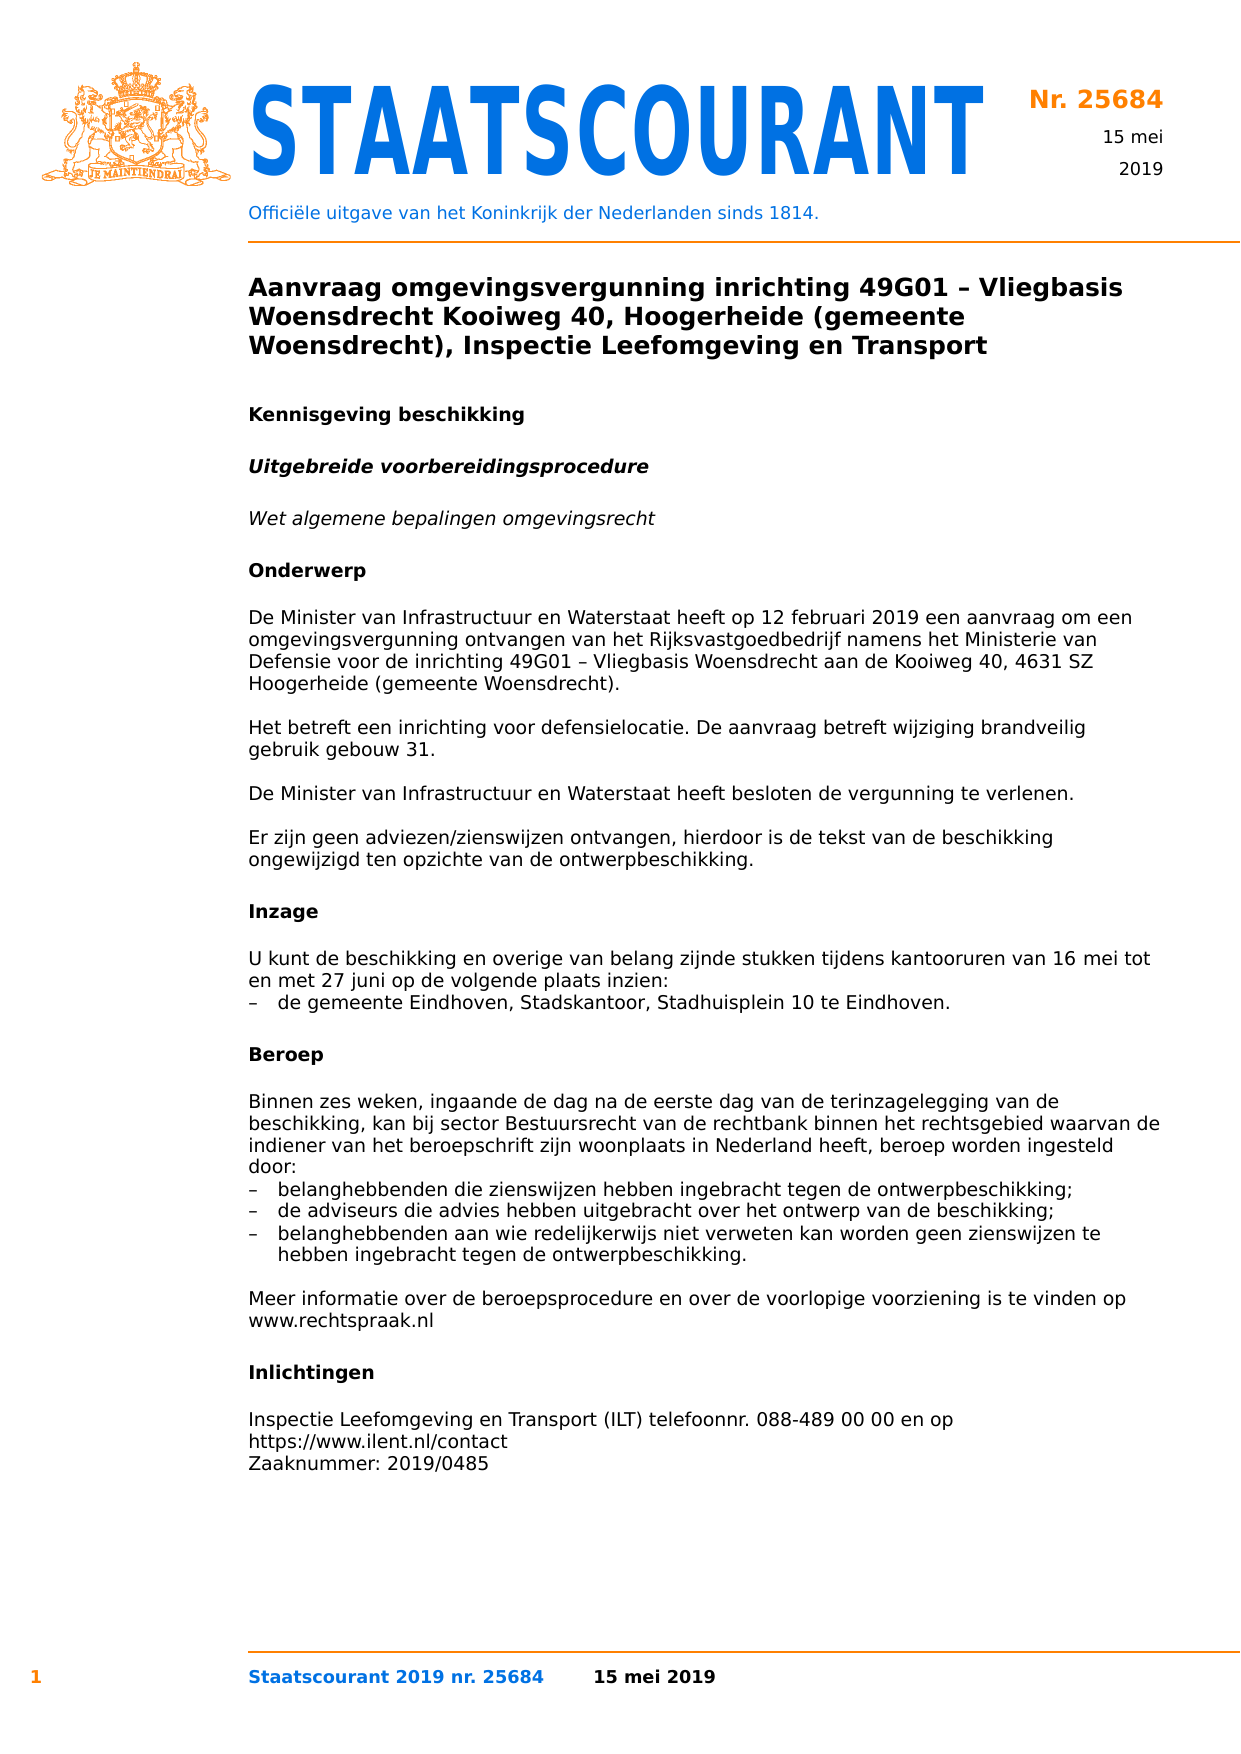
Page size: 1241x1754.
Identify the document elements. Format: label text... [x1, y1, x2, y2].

text – belanghebbenden aan wie redelijkerwijs niet verweten kan worden geen zienswijzen te hebben ingebracht tegen de ontwerpbeschikking. [248, 1222, 1163, 1266]
text Het betreft een inrichting voor defensielocatie. De aanvraag betreft wijziging brandveilig gebruik gebouw 31. [248, 717, 1163, 761]
text Inspectie Leefomgeving en Transport (ILT) telefoonnr. 088-489 00 00 en op https://www.ilent.nl/contact [248, 1409, 1163, 1453]
table_cell Officiële uitgave van het Koninkrijk der Nederlanden sinds 1814. [248, 203, 1240, 241]
table_header Nr. 25684 [998, 62, 1240, 121]
text Zaaknummer: 2019/0485 [248, 1453, 1163, 1475]
text De Minister van Infrastructuur en Waterstaat heeft besloten de vergunning te verlenen. [248, 783, 1163, 805]
table_cell 15 mei [998, 121, 1240, 153]
text Meer informatie over de beroepsprocedure en over de voorlopige voorziening is te vinden op www.rechtspraak.nl [248, 1288, 1163, 1332]
table_header STAATSCOURANT [248, 62, 998, 203]
subtitle Wet algemene bepalingen omgevingsrecht [248, 508, 1163, 530]
table_cell 2019 [998, 153, 1240, 203]
subtitle Beroep [248, 1043, 1163, 1066]
text Binnen zes weken, ingaande de dag na de eerste dag van de terinzagelegging van de beschikking, kan bij sector Bestuursrecht van de rechtbank binnen het rechtsgebied waarvan de indiener van het beroepschrift zijn woonplaats in Nederland heeft, beroep worden ingesteld door: [248, 1091, 1163, 1178]
subtitle Aanvraag omgevingsvergunning inrichting 49G01 – Vliegbasis Woensdrecht Kooiweg 40, Hoogerheide (gemeente Woensdrecht), Inspectie Leefomgeving en Transport [248, 273, 1163, 361]
text – belanghebbenden die zienswijzen hebben ingebracht tegen de ontwerpbeschikking; [248, 1178, 1163, 1200]
text De Minister van Infrastructuur en Waterstaat heeft op 12 februari 2019 een aanvraag om een omgevingsvergunning ontvangen van het Rijksvastgoedbedrijf namens het Ministerie van Defensie voor de inrichting 49G01 – Vliegbasis Woensdrecht aan de Kooiweg 40, 4631 SZ Hoogerheide (gemeente Woensdrecht). [248, 607, 1163, 695]
subtitle Uitgebreide voorbereidingsprocedure [248, 456, 1163, 478]
text U kunt de beschikking en overige van belang zijnde stukken tijdens kantooruren van 16 mei tot en met 27 juni op de volgende plaats inzien: [248, 948, 1163, 992]
text – de gemeente Eindhoven, Stadskantoor, Stadhuisplein 10 te Eindhoven. [248, 992, 1163, 1013]
picture [41, 62, 231, 186]
subtitle Inlichtingen [248, 1362, 1163, 1384]
text – de adviseurs die advies hebben uitgebracht over het ontwerp van de beschikking; [248, 1200, 1163, 1222]
subtitle Onderwerp [248, 560, 1163, 582]
text Er zijn geen adviezen/zienswijzen ontvangen, hierdoor is de tekst van de beschikking ongewijzigd ten opzichte van de ontwerpbeschikking. [248, 827, 1163, 871]
subtitle Kennisgeving beschikking [248, 404, 1163, 426]
table_header [25, 62, 248, 241]
subtitle Inzage [248, 901, 1163, 923]
